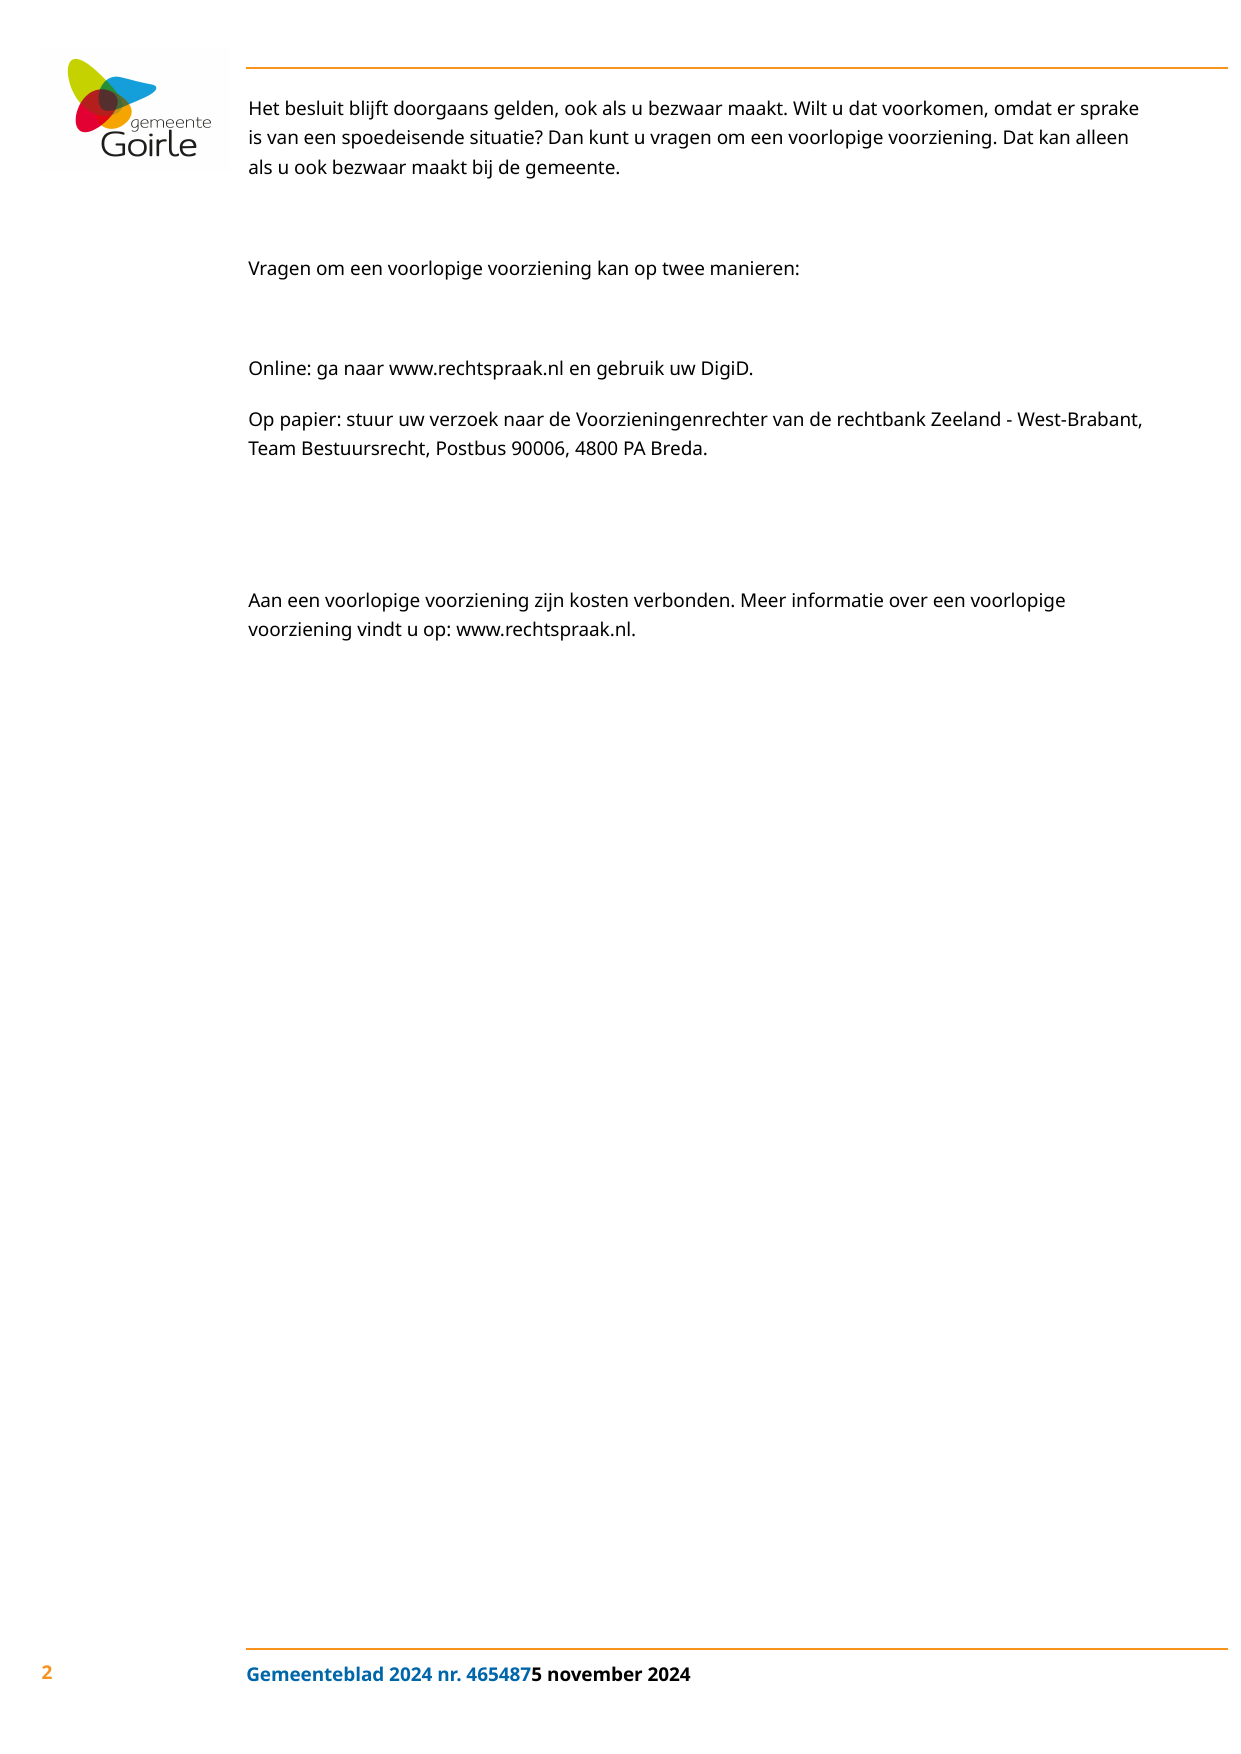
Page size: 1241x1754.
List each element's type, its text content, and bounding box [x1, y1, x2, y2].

text Vragen om een voorlopige voorziening kan op twee manieren: [248, 255, 1152, 281]
text Op papier: stuur uw verzoek naar de Voorzieningenrechter van de rechtbank Zeeland - West-Brabant, Team Bestuursrecht, Postbus 90006, 4800 PA Breda. [248, 406, 1152, 461]
text Online: ga naar www.rechtspraak.nl en gebruik uw DigiD. [248, 356, 1152, 381]
picture [41, 47, 231, 172]
text Aan een voorlopige voorziening zijn kosten verbonden. Meer informatie over een voorlopige voorziening vindt u op: www.rechtspraak.nl. [248, 587, 1152, 642]
text Het besluit blijft doorgaans gelden, ook als u bezwaar maakt. Wilt u dat voorkomen, omdat er sprake is van een spoedeisende situatie? Dan kunt u vragen om een voorlopige voorziening. Dat kan alleen als u ook bezwaar maakt bij de gemeente. [248, 95, 1152, 180]
